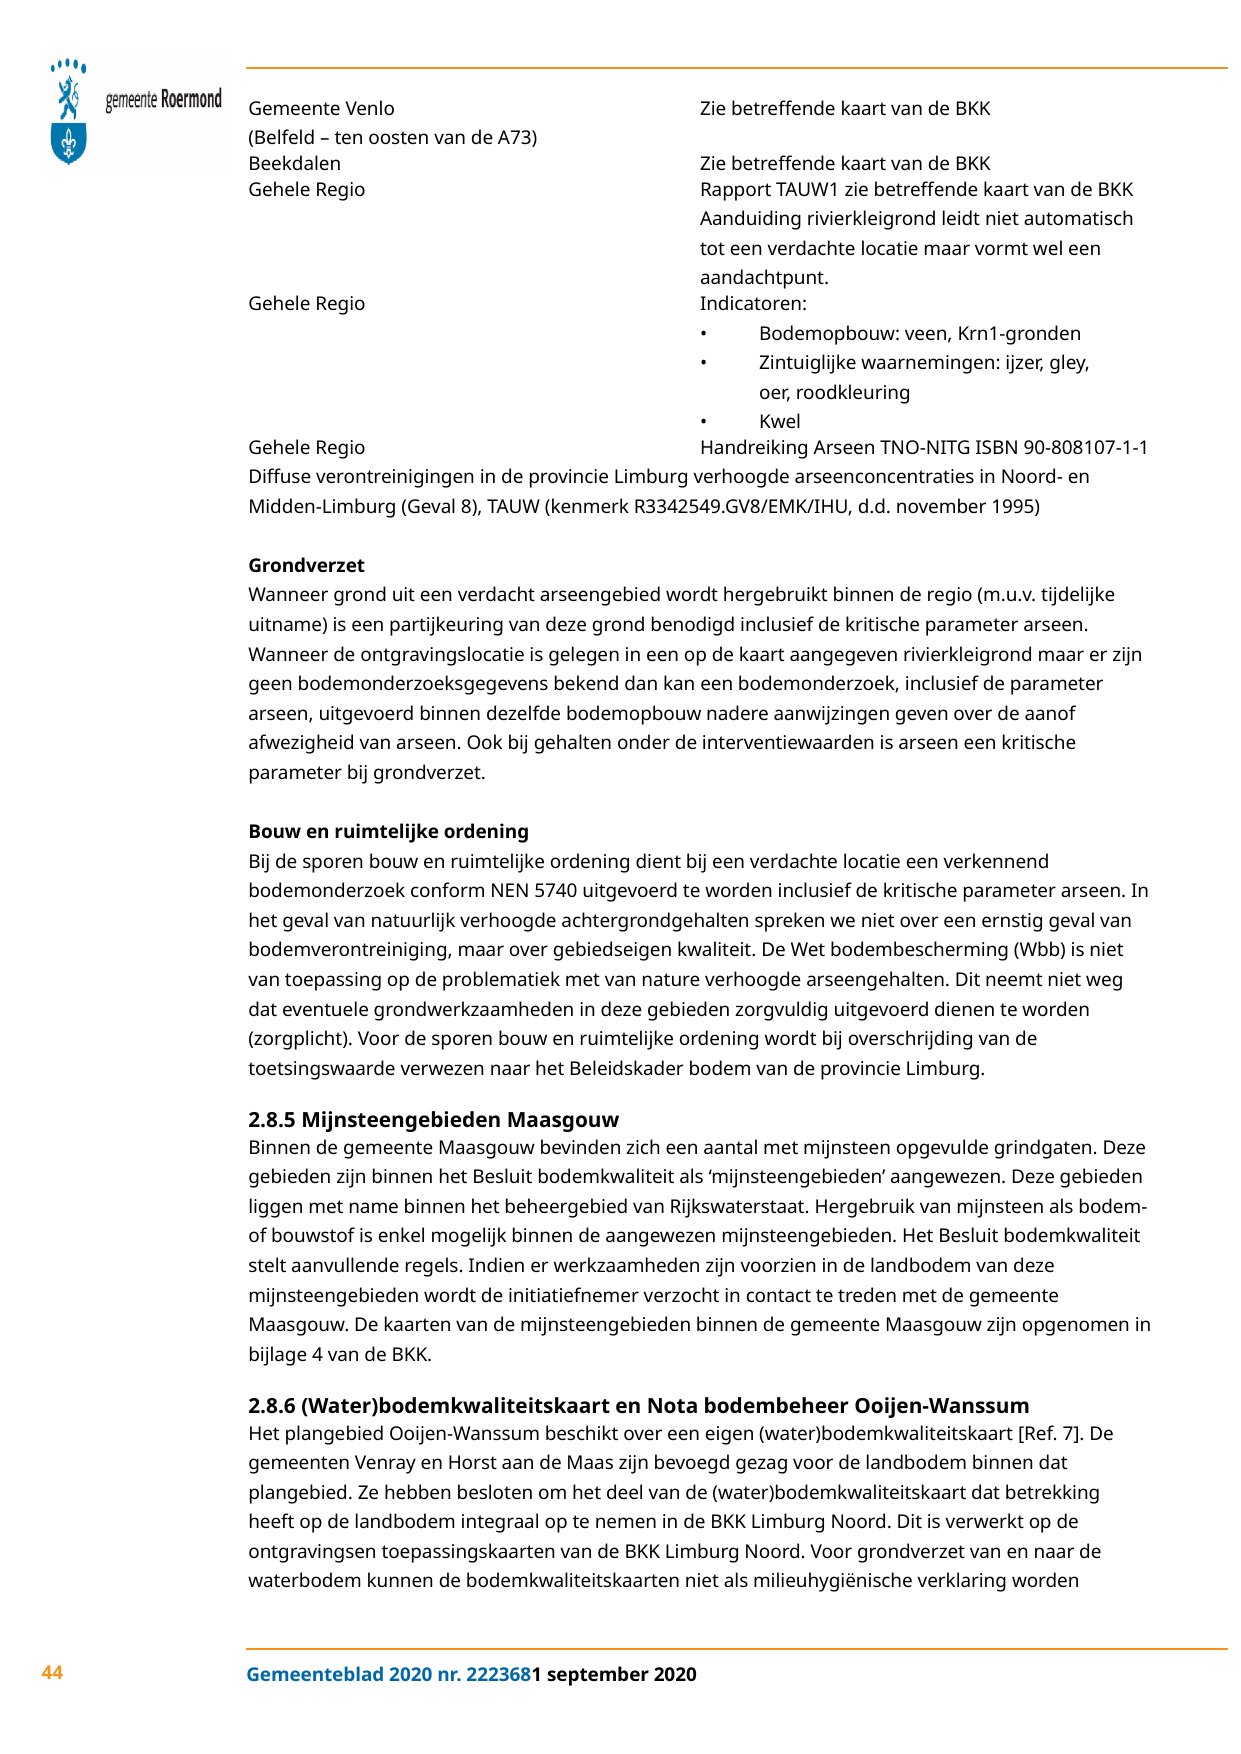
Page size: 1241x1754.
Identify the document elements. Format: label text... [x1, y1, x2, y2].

table_cell Rapport TAUW1 zie betreffende kaart van de BKK Aanduiding rivierkleigrond leidt niet automatisch tot een verdachte locatie maar vormt wel een aandachtpunt. [700, 176, 1152, 290]
table_cell Beekdalen [248, 150, 700, 176]
table_cell Handreiking Arseen TNO-NITG ISBN 90-808107-1-1 [700, 434, 1152, 460]
table_cell Gehele Regio [248, 176, 700, 290]
text Grondverzet [248, 552, 1152, 578]
table_cell Zie betreffende kaart van de BKK [700, 95, 1152, 150]
text Binnen de gemeente Maasgouw bevinden zich een aantal met mijnsteen opgevulde grindgaten. Deze gebieden zijn binnen het Besluit bodemkwaliteit als ‘mijnsteengebieden’ aangewezen. Deze gebieden liggen met name binnen het beheergebied van Rijkswaterstaat. Hergebruik van mijnsteen als bodem- of bouwstof is enkel mogelijk binnen de aangewezen mijnsteengebieden. Het Besluit bodemkwaliteit stelt aanvullende regels. Indien er werkzaamheden zijn voorzien in de landbodem van deze mijnsteengebieden wordt de initiatiefnemer verzocht in contact te treden met de gemeente Maasgouw. De kaarten van de mijnsteengebieden binnen de gemeente Maasgouw zijn opgenomen in bijlage 4 van de BKK. [248, 1134, 1152, 1367]
text Bouw en ruimtelijke ordening [248, 818, 1152, 844]
text Diffuse verontreinigingen in de provincie Limburg verhoogde arseenconcentraties in Noord- en Midden-Limburg (Geval 8), TAUW (kenmerk R3342549.GV8/EMK/IHU, d.d. november 1995) [248, 463, 1152, 519]
text Bij de sporen bouw en ruimtelijke ordening dient bij een verdachte locatie een verkennend bodemonderzoek conform NEN 5740 uitgevoerd te worden inclusief de kritische parameter arseen. In het geval van natuurlijk verhoogde achtergrondgehalten spreken we niet over een ernstig geval van bodemverontreiniging, maar over gebiedseigen kwaliteit. De Wet bodembescherming (Wbb) is niet van toepassing op de problematiek met van nature verhoogde arseengehalten. Dit neemt niet weg dat eventuele grondwerkzaamheden in deze gebieden zorgvuldig uitgevoerd dienen te worden (zorgplicht). Voor de sporen bouw en ruimtelijke ordening wordt bij overschrijding van de toetsingswaarde verwezen naar het Beleidskader bodem van de provincie Limburg. [248, 848, 1152, 1081]
table_cell Gemeente Venlo (Belfeld – ten oosten van de A73) [248, 95, 700, 150]
table_cell Gehele Regio [248, 434, 700, 460]
table_cell Indicatoren: Bodemopbouw: veen, Krn1-gronden Zintuiglijke waarnemingen: ijzer, gley, oer, roodkleuring Kwel [700, 290, 1152, 434]
text 2.8.6 (Water)bodemkwaliteitskaart en Nota bodembeheer Ooijen-Wanssum [248, 1391, 1152, 1420]
table_cell Gehele Regio [248, 290, 700, 434]
text 2.8.5 Mijnsteengebieden Maasgouw [248, 1105, 1152, 1134]
text Wanneer grond uit een verdacht arseengebied wordt hergebruikt binnen de regio (m.u.v. tijdelijke uitname) is een partijkeuring van deze grond benodigd inclusief de kritische parameter arseen. Wanneer de ontgravingslocatie is gelegen in een op de kaart aangegeven rivierkleigrond maar er zijn geen bodemonderzoeksgegevens bekend dan kan een bodemonderzoek, inclusief de parameter arseen, uitgevoerd binnen dezelfde bodemopbouw nadere aanwijzingen geven over de aanof afwezigheid van arseen. Ook bij gehalten onder de interventiewaarden is arseen een kritische parameter bij grondverzet. [248, 582, 1152, 785]
table_cell Zie betreffende kaart van de BKK [700, 150, 1152, 176]
text Het plangebied Ooijen-Wanssum beschikt over een eigen (water)bodemkwaliteitskaart [Ref. 7]. De gemeenten Venray en Horst aan de Maas zijn bevoegd gezag voor de landbodem binnen dat plangebied. Ze hebben besloten om het deel van de (water)bodemkwaliteitskaart dat betrekking heeft op de landbodem integraal op te nemen in de BKK Limburg Noord. Dit is verwerkt op de ontgravingsen toepassingskaarten van de BKK Limburg Noord. Voor grondverzet van en naar de waterbodem kunnen de bodemkwaliteitskaarten niet als milieuhygiënische verklaring worden [248, 1420, 1152, 1593]
picture [41, 47, 231, 172]
